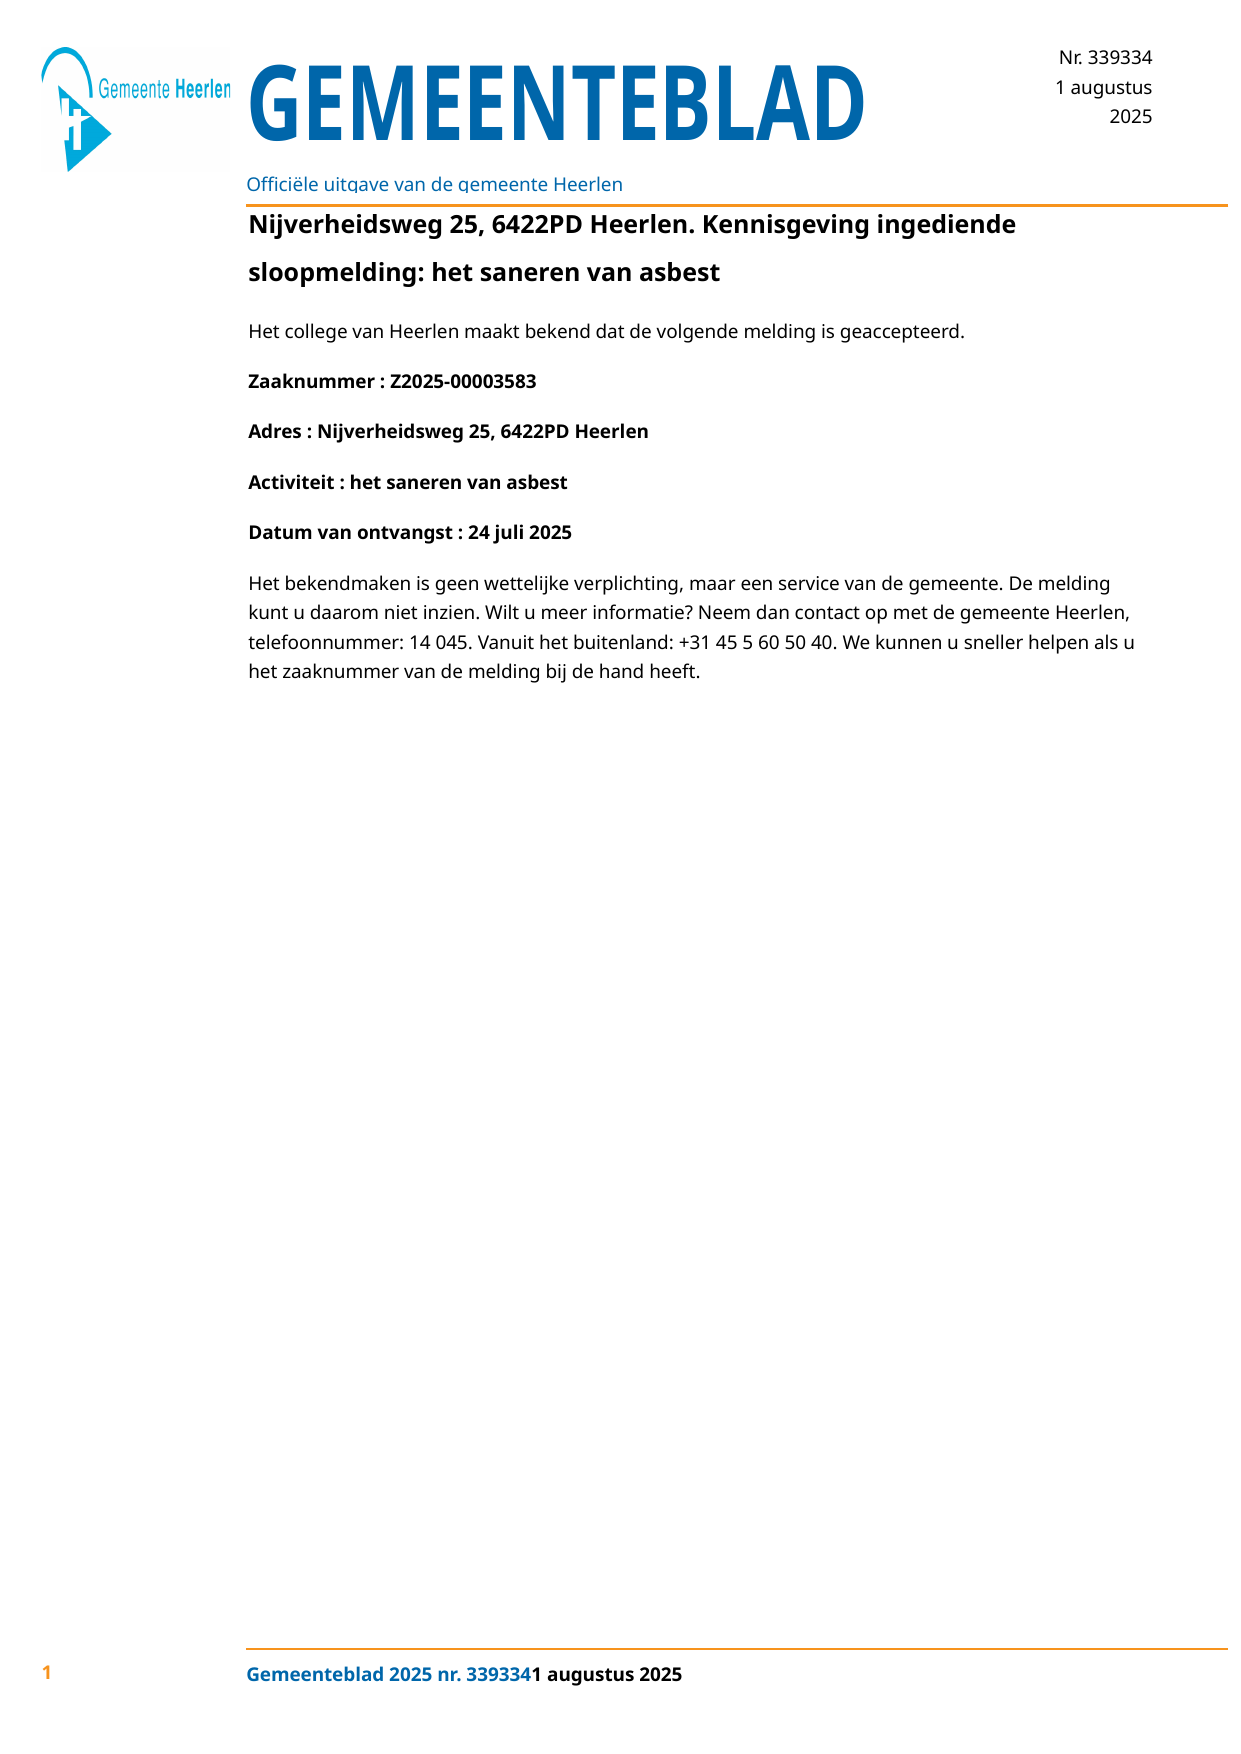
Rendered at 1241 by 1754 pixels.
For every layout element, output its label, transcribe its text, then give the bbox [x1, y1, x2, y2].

text Zaaknummer : Z2025-00003583 [248, 368, 1152, 394]
text Datum van ontvangst : 24 juli 2025 [248, 519, 1152, 545]
picture [41, 47, 231, 172]
text Adres : Nijverheidsweg 25, 6422PD Heerlen [248, 419, 1152, 444]
text Nijverheidsweg 25, 6422PD Heerlen. Kennisgeving ingediende sloopmelding: het saneren van asbest [248, 207, 1152, 288]
picture [41, 47, 59, 70]
text Het college van Heerlen maakt bekend dat de volgende melding is geaccepteerd. [248, 318, 1152, 344]
text Het bekendmaken is geen wettelijke verplichting, maar een service van de gemeente. De melding kunt u daarom niet inzien. Wilt u meer informatie? Neem dan contact op met de gemeente Heerlen, telefoonnummer: 14 045. Vanuit het buitenland: +31 45 5 60 50 40. We kunnen u sneller helpen als u het zaaknummer van de melding bij de hand heeft. [248, 570, 1152, 684]
text Activiteit : het saneren van asbest [248, 469, 1152, 495]
